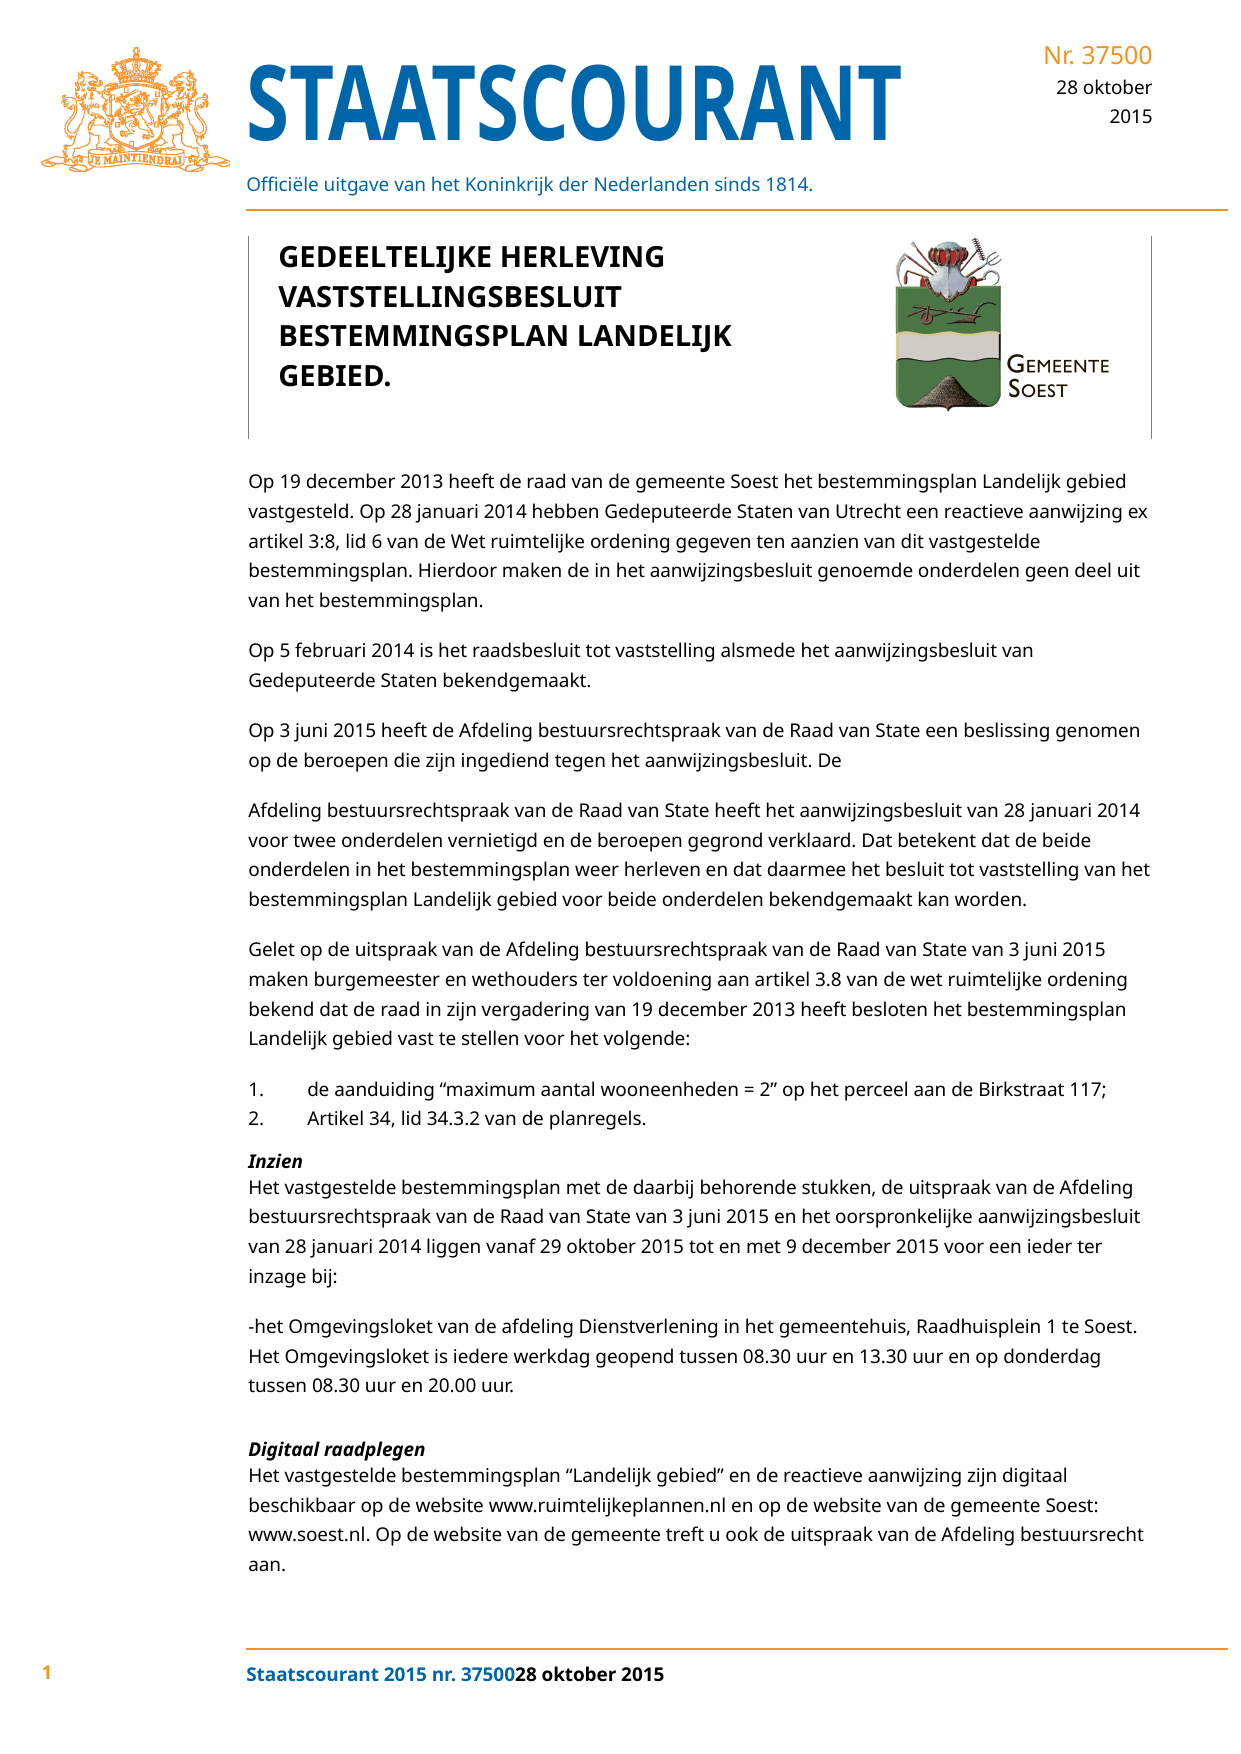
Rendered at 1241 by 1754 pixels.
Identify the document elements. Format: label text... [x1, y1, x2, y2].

table_header [850, 236, 892, 413]
text -het Omgevingsloket van de afdeling Dienstverlening in het gemeentehuis, Raadhuisplein 1 te Soest. Het Omgevingsloket is iedere werkdag geopend tussen 08.30 uur en 13.30 uur en op donderdag tussen 08.30 uur en 20.00 uur. [248, 1313, 1152, 1398]
text Het vastgestelde bestemmingsplan “Landelijk gebied” en de reactieve aanwijzing zijn digitaal beschikbaar op de website www.ruimtelijkeplannen.nl en op de website van de gemeente Soest: www.soest.nl. Op de website van de gemeente treft u ook de uitspraak van de Afdeling bestuursrecht aan. [248, 1462, 1152, 1577]
text Afdeling bestuursrechtspraak van de Raad van State heeft het aanwijzingsbesluit van 28 januari 2014 voor twee onderdelen vernietigd en de beroepen gegrond verklaard. Dat betekent dat de beide onderdelen in het bestemmingsplan weer herleven en dat daarmee het besluit tot vaststelling van het bestemmingsplan Landelijk gebied voor beide onderdelen bekendgemaakt kan worden. [248, 797, 1152, 912]
picture [892, 236, 1109, 414]
text Het vastgestelde bestemmingsplan met de daarbij behorende stukken, de uitspraak van de Afdeling bestuursrechtspraak van de Raad van State van 3 juni 2015 en het oorspronkelijke aanwijzingsbesluit van 28 januari 2014 liggen vanaf 29 oktober 2015 tot en met 9 december 2015 voor een ieder ter inzage bij: [248, 1174, 1152, 1289]
table_header [850, 414, 1151, 439]
picture [41, 47, 231, 172]
text Op 19 december 2013 heeft de raad van de gemeente Soest het bestemmingsplan Landelijk gebied vastgesteld. Op 28 januari 2014 hebben Gedeputeerde Staten van Utrecht een reactieve aanwijzing ex artikel 3:8, lid 6 van de Wet ruimtelijke ordening gegeven ten aanzien van dit vastgestelde bestemmingsplan. Hierdoor maken de in het aanwijzingsbesluit genoemde onderdelen geen deel uit van het bestemmingsplan. [248, 469, 1152, 613]
list de aanduiding “maximum aantal wooneenheden = 2” op het perceel aan de Birkstraat 117; [248, 1076, 1152, 1101]
text Digitaal raadplegen [248, 1436, 1152, 1462]
text Gelet op de uitspraak van de Afdeling bestuursrechtspraak van de Raad van State van 3 juni 2015 maken burgemeester en wethouders ter voldoening aan artikel 3.8 van de wet ruimtelijke ordening bekend dat de raad in zijn vergadering van 19 december 2013 heeft besloten het bestemmingsplan Landelijk gebied vast te stellen voor het volgende: [248, 937, 1152, 1051]
text Inzien [248, 1148, 1152, 1174]
text Op 3 juni 2015 heeft de Afdeling bestuursrechtspraak van de Raad van State een beslissing genomen op de beroepen die zijn ingediend tegen het aanwijzingsbesluit. De [248, 717, 1152, 773]
table_header GEDEELTELIJKE HERLEVING VASTSTELLINGSBESLUIT BESTEMMINGSPLAN LANDELIJK GEBIED. [249, 236, 850, 439]
table_header [1109, 236, 1151, 413]
text Op 5 februari 2014 is het raadsbesluit tot vaststelling alsmede het aanwijzingsbesluit van Gedeputeerde Staten bekendgemaakt. [248, 637, 1152, 693]
list Artikel 34, lid 34.3.2 van de planregels. [248, 1105, 1152, 1131]
